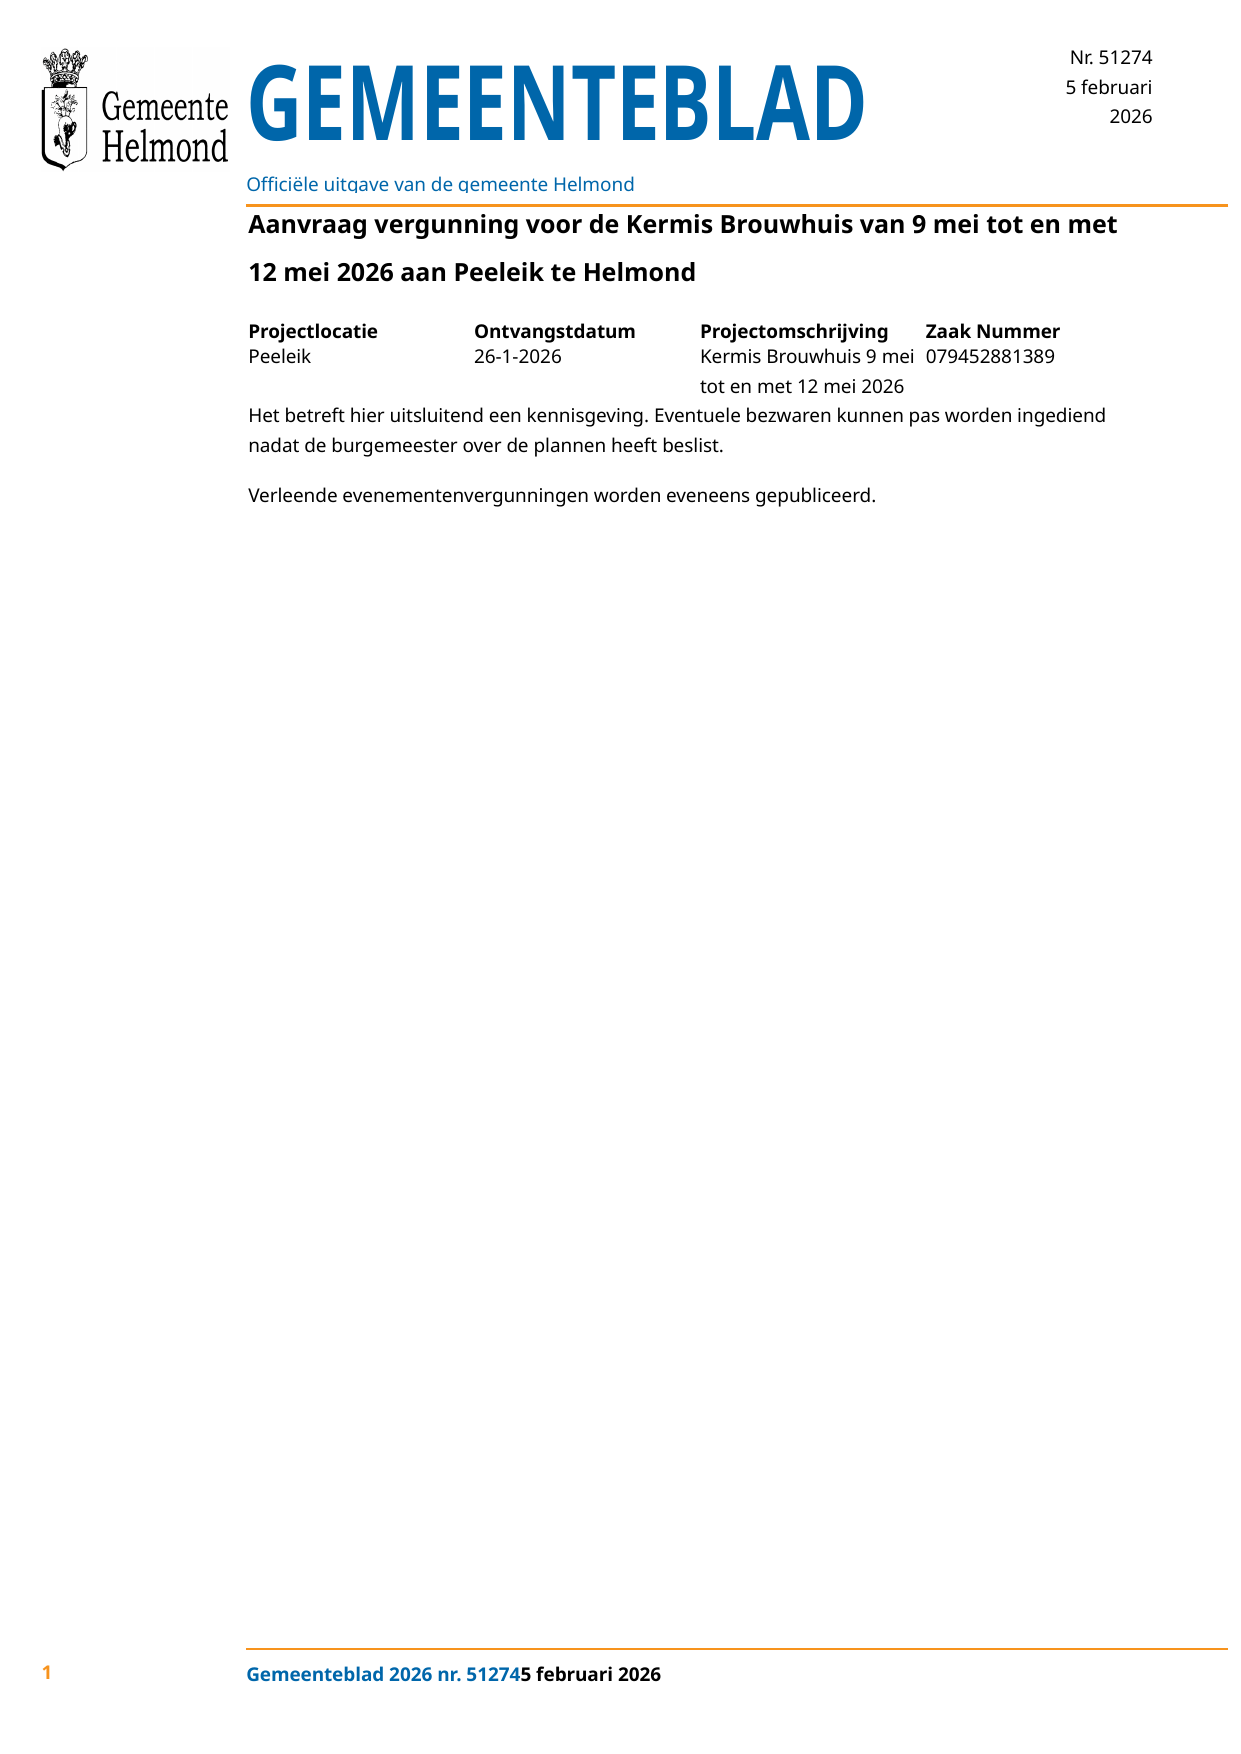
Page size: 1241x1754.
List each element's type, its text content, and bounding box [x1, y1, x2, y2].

table_header Zaak Nummer [926, 318, 1152, 344]
table_cell 26-1-2026 [474, 344, 700, 399]
text Aanvraag vergunning voor de Kermis Brouwhuis van 9 mei tot en met 12 mei 2026 aan Peeleik te Helmond [248, 207, 1152, 288]
picture [41, 47, 231, 172]
text Het betreft hier uitsluitend een kennisgeving. Eventuele bezwaren kunnen pas worden ingediend nadat de burgemeester over de plannen heeft beslist. [248, 402, 1152, 458]
table_header Projectomschrijving [700, 318, 926, 344]
table_header Projectlocatie [248, 318, 474, 344]
table_cell 079452881389 [926, 344, 1152, 399]
table_cell Kermis Brouwhuis 9 mei tot en met 12 mei 2026 [700, 344, 926, 399]
text Verleende evenementenvergunningen worden eveneens gepubliceerd. [248, 482, 1152, 508]
table_header Ontvangstdatum [474, 318, 700, 344]
table_cell Peeleik [248, 344, 474, 399]
